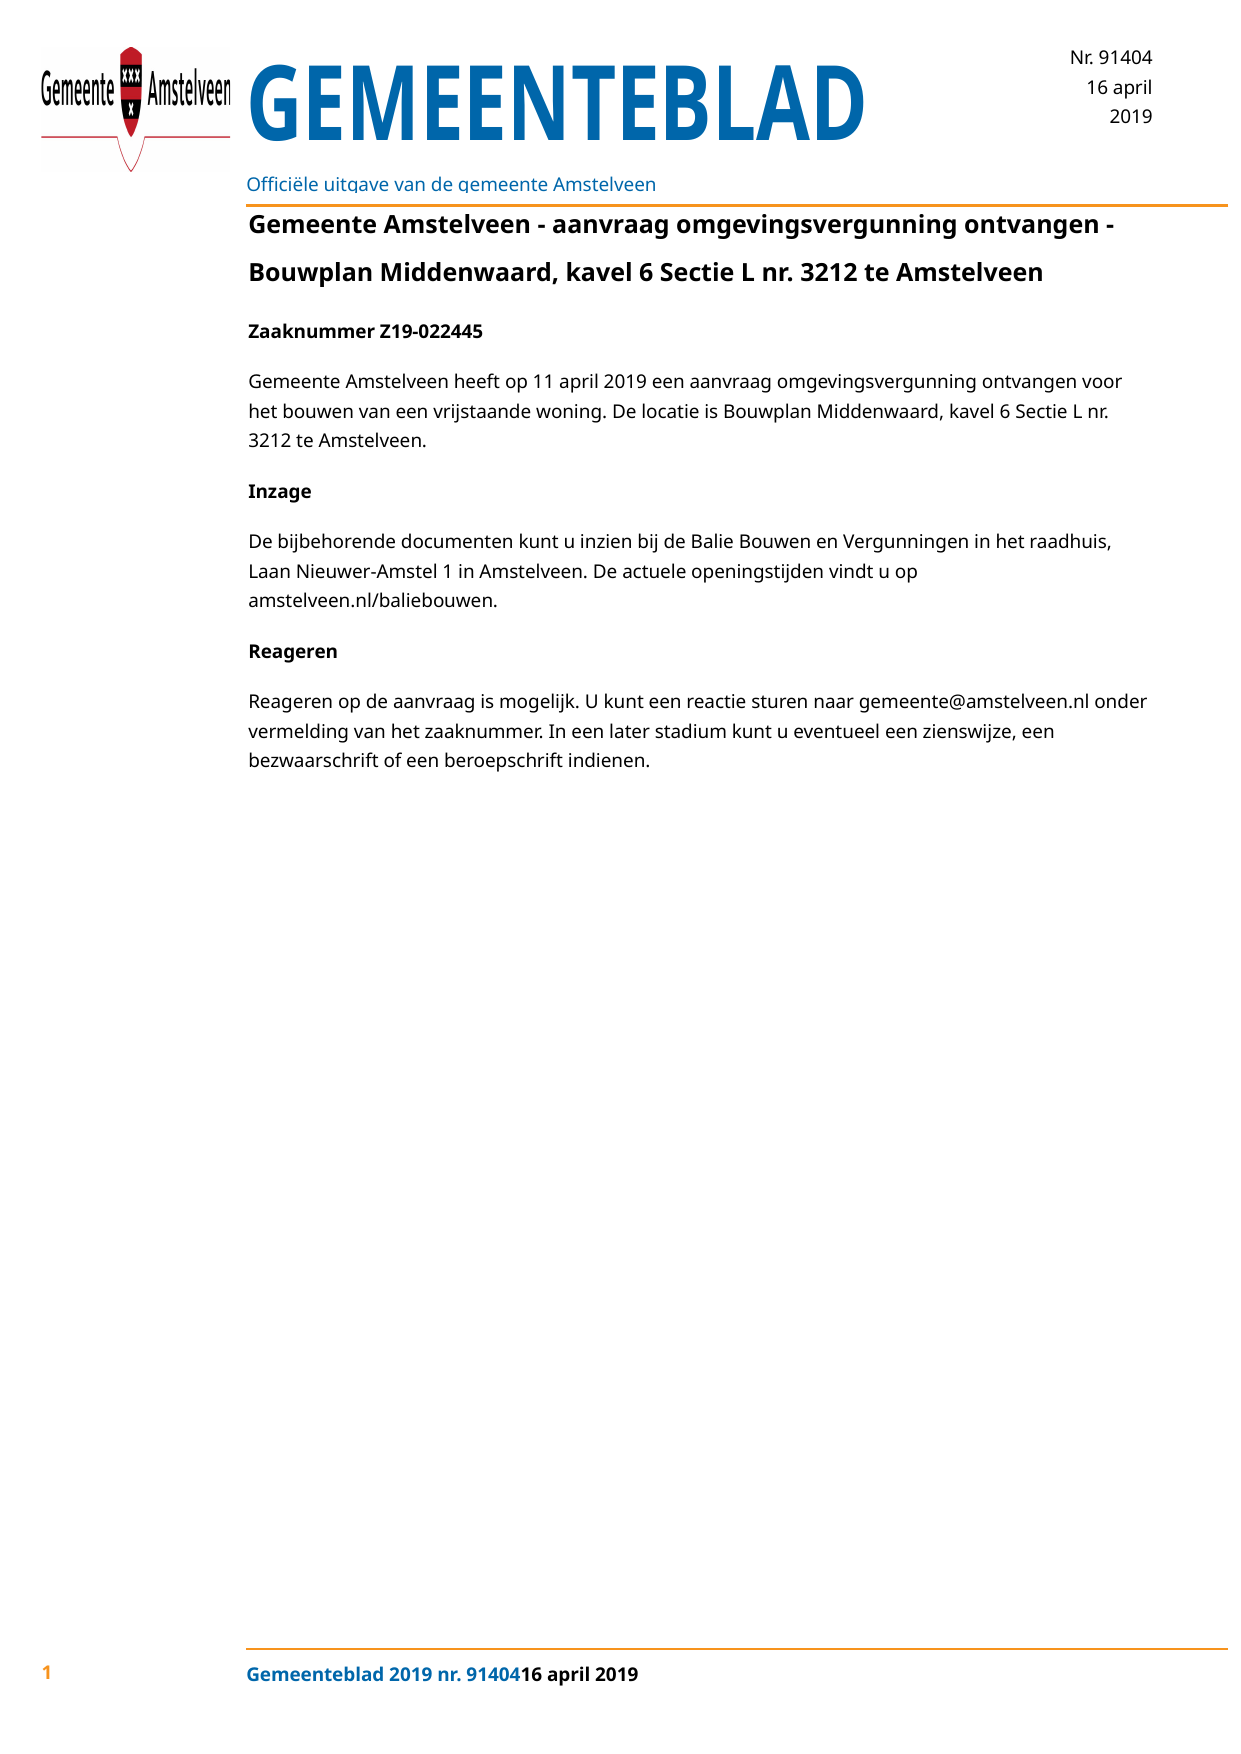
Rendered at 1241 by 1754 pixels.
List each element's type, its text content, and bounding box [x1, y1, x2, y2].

text Reageren [248, 638, 1152, 664]
text Gemeente Amstelveen heeft op 11 april 2019 een aanvraag omgevingsvergunning ontvangen voor het bouwen van een vrijstaande woning. De locatie is Bouwplan Middenwaard, kavel 6 Sectie L nr. 3212 te Amstelveen. [248, 368, 1152, 453]
text De bijbehorende documenten kunt u inzien bij de Balie Bouwen en Vergunningen in het raadhuis, Laan Nieuwer-Amstel 1 in Amstelveen. De actuele openingstijden vindt u op amstelveen.nl/baliebouwen. [248, 528, 1152, 613]
text Reageren op de aanvraag is mogelijk. U kunt een reactie sturen naar gemeente@amstelveen.nl onder vermelding van het zaaknummer. In een later stadium kunt u eventueel een zienswijze, een bezwaarschrift of een beroepschrift indienen. [248, 688, 1152, 773]
text Inzage [248, 478, 1152, 504]
text Zaaknummer Z19-022445 [248, 318, 1152, 344]
picture [41, 47, 231, 172]
text Gemeente Amstelveen - aanvraag omgevingsvergunning ontvangen - Bouwplan Middenwaard, kavel 6 Sectie L nr. 3212 te Amstelveen [248, 207, 1152, 288]
